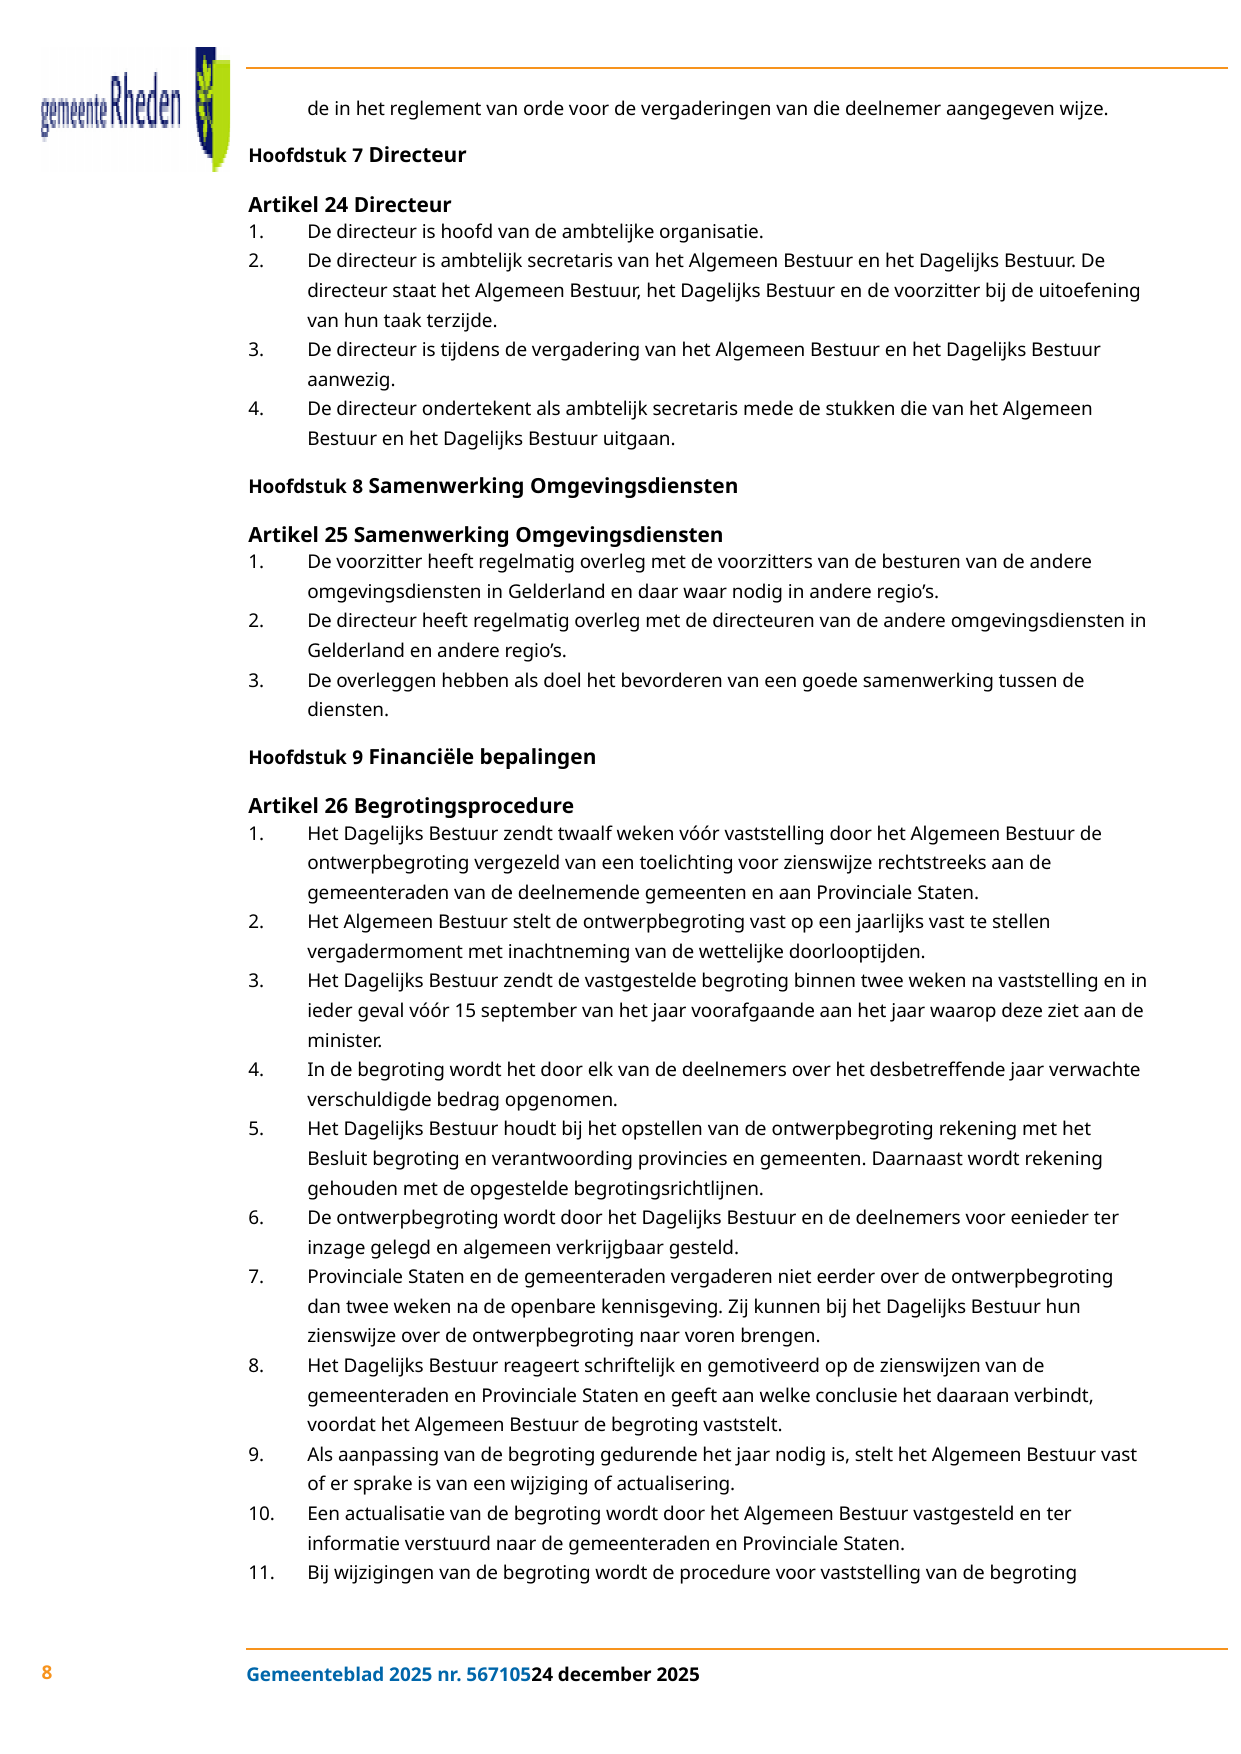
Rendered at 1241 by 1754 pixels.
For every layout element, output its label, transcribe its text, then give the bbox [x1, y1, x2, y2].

list Als aanpassing van de begroting gedurende het jaar nodig is, stelt het Algemeen Bestuur vast of er sprake is van een wijziging of actualisering. [248, 1441, 1152, 1496]
list Het Dagelijks Bestuur zendt de vastgestelde begroting binnen twee weken na vaststelling en in ieder geval vóór 15 september van het jaar voorafgaande aan het jaar waarop deze ziet aan de minister. [248, 968, 1152, 1053]
text Artikel 24 Directeur [248, 190, 1152, 218]
list De directeur is tijdens de vergadering van het Algemeen Bestuur en het Dagelijks Bestuur aanwezig. [248, 336, 1152, 392]
list In de begroting wordt het door elk van de deelnemers over het desbetreffende jaar verwachte verschuldigde bedrag opgenomen. [248, 1056, 1152, 1112]
list De directeur is hoofd van de ambtelijke organisatie. [248, 218, 1152, 244]
list De directeur ondertekent als ambtelijk secretaris mede de stukken die van het Algemeen Bestuur en het Dagelijks Bestuur uitgaan. [248, 396, 1152, 451]
picture [41, 47, 231, 172]
list Het Dagelijks Bestuur reageert schriftelijk en gemotiveerd op de zienswijzen van de gemeenteraden en Provinciale Staten en geeft aan welke conclusie het daaraan verbindt, voordat het Algemeen Bestuur de begroting vaststelt. [248, 1352, 1152, 1437]
text Hoofdstuk 8 Samenwerking Omgevingsdiensten [248, 471, 1152, 499]
text Artikel 25 Samenwerking Omgevingsdiensten [248, 520, 1152, 548]
list Provinciale Staten en de gemeenteraden vergaderen niet eerder over de ontwerpbegroting dan twee weken na de openbare kennisgeving. Zij kunnen bij het Dagelijks Bestuur hun zienswijze over de ontwerpbegroting naar voren brengen. [248, 1263, 1152, 1348]
list De overleggen hebben als doel het bevorderen van een goede samenwerking tussen de diensten. [248, 667, 1152, 722]
list Het Algemeen Bestuur stelt de ontwerpbegroting vast op een jaarlijks vast te stellen vergadermoment met inachtneming van de wettelijke doorlooptijden. [248, 908, 1152, 964]
list De directeur heeft regelmatig overleg met de directeuren van de andere omgevingsdiensten in Gelderland en andere regio’s. [248, 608, 1152, 663]
text Artikel 26 Begrotingsprocedure [248, 791, 1152, 820]
list Een actualisatie van de begroting wordt door het Algemeen Bestuur vastgesteld en ter informatie verstuurd naar de gemeenteraden en Provinciale Staten. [248, 1500, 1152, 1556]
list de in het reglement van orde voor de vergaderingen van die deelnemer aangegeven wijze. [248, 95, 1152, 121]
text Hoofdstuk 9 Financiële bepalingen [248, 742, 1152, 771]
text Hoofdstuk 7 Directeur [248, 140, 1152, 169]
list De directeur is ambtelijk secretaris van het Algemeen Bestuur en het Dagelijks Bestuur. De directeur staat het Algemeen Bestuur, het Dagelijks Bestuur en de voorzitter bij de uitoefening van hun taak terzijde. [248, 248, 1152, 333]
list De ontwerpbegroting wordt door het Dagelijks Bestuur en de deelnemers voor eenieder ter inzage gelegd en algemeen verkrijgbaar gesteld. [248, 1204, 1152, 1260]
list Het Dagelijks Bestuur zendt twaalf weken vóór vaststelling door het Algemeen Bestuur de ontwerpbegroting vergezeld van een toelichting voor zienswijze rechtstreeks aan de gemeenteraden van de deelnemende gemeenten en aan Provinciale Staten. [248, 820, 1152, 905]
list Het Dagelijks Bestuur houdt bij het opstellen van de ontwerpbegroting rekening met het Besluit begroting en verantwoording provincies en gemeenten. Daarnaast wordt rekening gehouden met de opgestelde begrotingsrichtlijnen. [248, 1116, 1152, 1201]
list Bij wijzigingen van de begroting wordt de procedure voor vaststelling van de begroting [248, 1559, 1152, 1585]
list De voorzitter heeft regelmatig overleg met de voorzitters van de besturen van de andere omgevingsdiensten in Gelderland en daar waar nodig in andere regio’s. [248, 548, 1152, 604]
